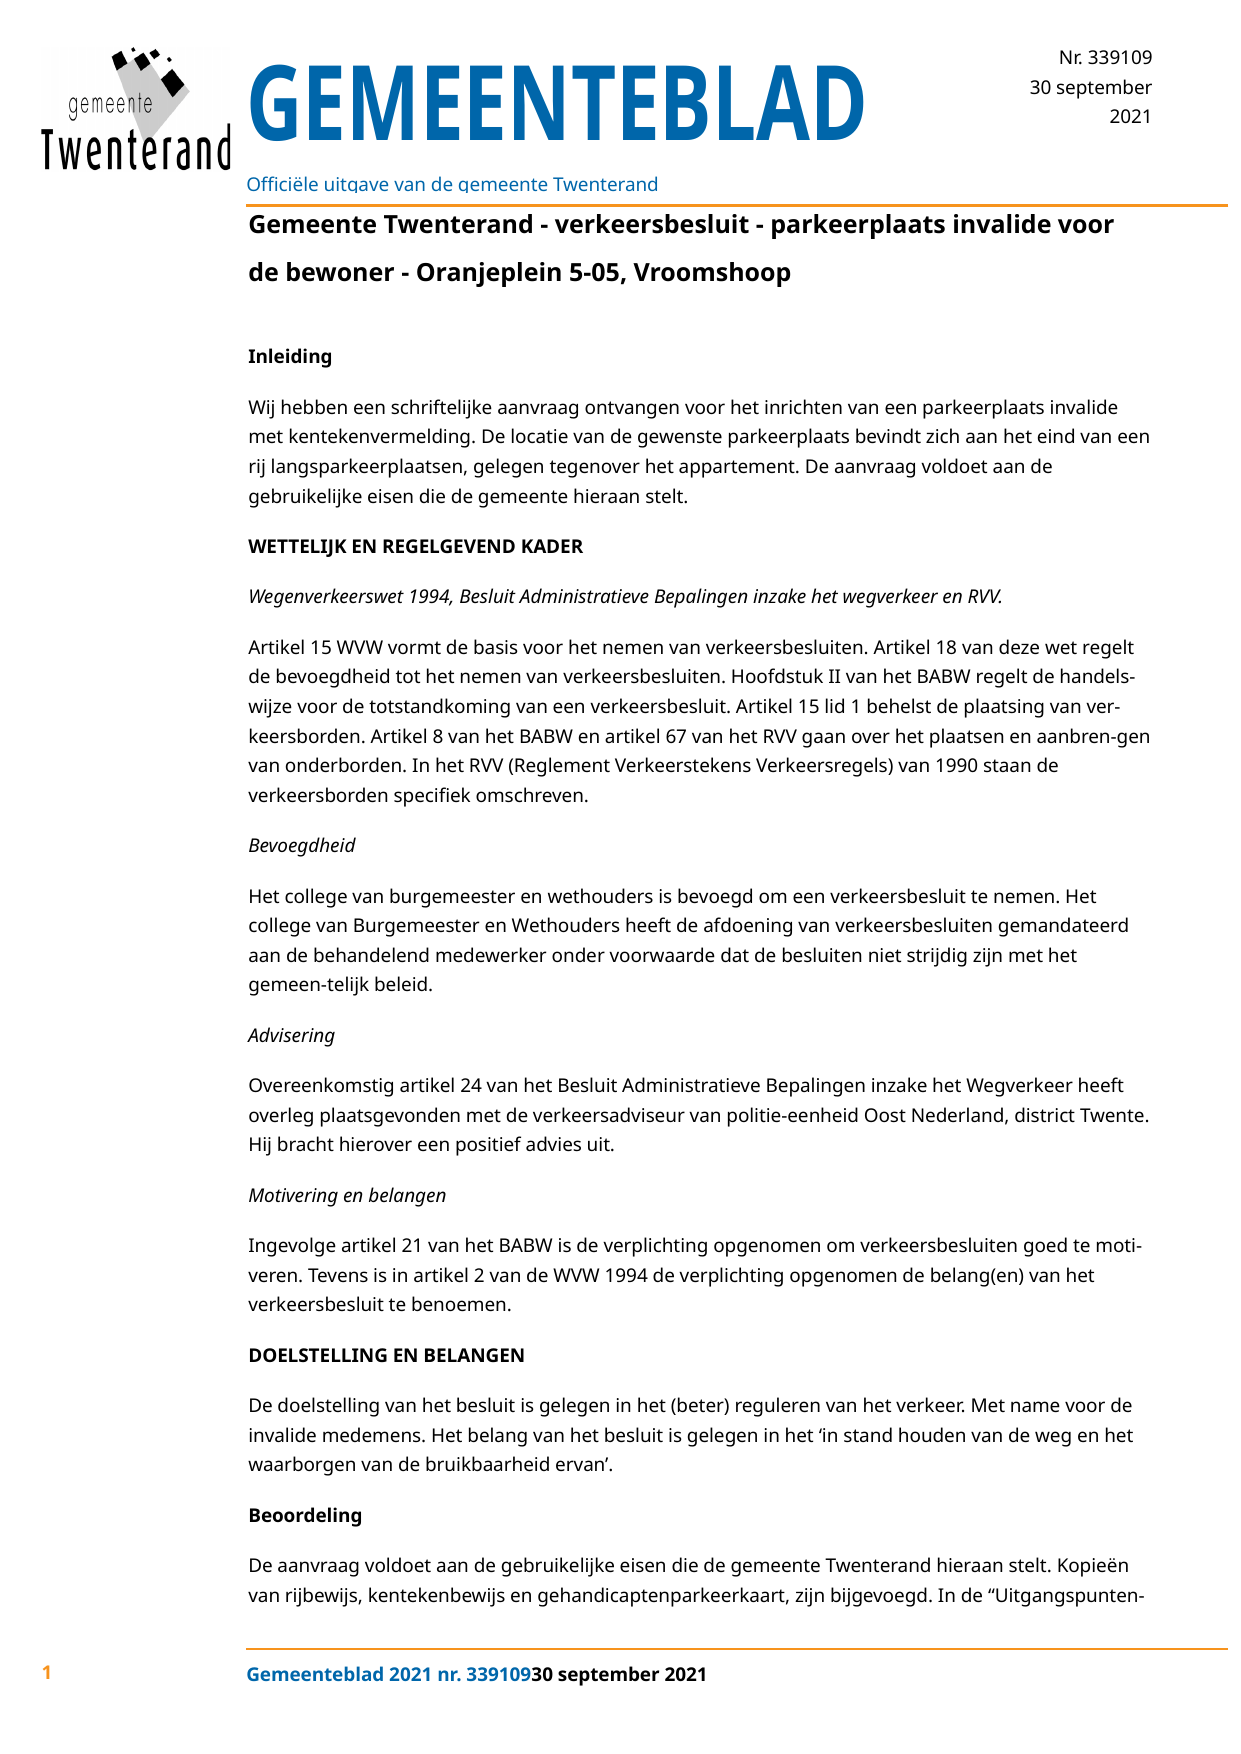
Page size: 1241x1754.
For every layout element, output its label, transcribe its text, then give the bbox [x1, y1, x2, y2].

text Gemeente Twenterand - verkeersbesluit - parkeerplaats invalide voor de bewoner - Oranjeplein 5-05, Vroomshoop [248, 207, 1152, 288]
text Advisering [248, 1022, 1152, 1048]
picture [41, 47, 231, 172]
text Inleiding [248, 344, 1152, 369]
text Het college van burgemeester en wethouders is bevoegd om een verkeersbesluit te nemen. Het college van Burgemeester en Wethouders heeft de afdoening van verkeersbesluiten gemandateerd aan de behandelend medewerker onder voorwaarde dat de besluiten niet strijdig zijn met het gemeen-telijk beleid. [248, 883, 1152, 997]
text Motivering en belangen [248, 1182, 1152, 1208]
text Ingevolge artikel 21 van het BABW is de verplichting opgenomen om verkeersbesluiten goed te moti-veren. Tevens is in artikel 2 van de WVW 1994 de verplichting opgenomen de belang(en) van het verkeersbesluit te benoemen. [248, 1232, 1152, 1317]
text De doelstelling van het besluit is gelegen in het (beter) reguleren van het verkeer. Met name voor de invalide medemens. Het belang van het besluit is gelegen in het ‘in stand houden van de weg en het waarborgen van de bruikbaarheid ervan’. [248, 1392, 1152, 1477]
text WETTELIJK EN REGELGEVEND KADER [248, 533, 1152, 559]
text Wegenverkeerswet 1994, Besluit Administratieve Bepalingen inzake het wegverkeer en RVV. [248, 584, 1152, 609]
text De aanvraag voldoet aan de gebruikelijke eisen die de gemeente Twenterand hieraan stelt. Kopieën van rijbewijs, kentekenbewijs en gehandicaptenparkeerkaart, zijn bijgevoegd. In de “Uitgangspunten- [248, 1552, 1152, 1608]
text Overeenkomstig artikel 24 van het Besluit Administratieve Bepalingen inzake het Wegverkeer heeft overleg plaatsgevonden met de verkeersadviseur van politie-eenheid Oost Nederland, district Twente. Hij bracht hierover een positief advies uit. [248, 1072, 1152, 1157]
text DOELSTELLING EN BELANGEN [248, 1342, 1152, 1368]
text Wij hebben een schriftelijke aanvraag ontvangen voor het inrichten van een parkeerplaats invalide met kentekenvermelding. De locatie van de gewenste parkeerplaats bevindt zich aan het eind van een rij langsparkeerplaatsen, gelegen tegenover het appartement. De aanvraag voldoet aan de gebruikelijke eisen die de gemeente hieraan stelt. [248, 394, 1152, 508]
text Artikel 15 WVW vormt de basis voor het nemen van verkeersbesluiten. Artikel 18 van deze wet regelt de bevoegdheid tot het nemen van verkeersbesluiten. Hoofdstuk II van het BABW regelt de handels-wijze voor de totstandkoming van een verkeersbesluit. Artikel 15 lid 1 behelst de plaatsing van ver-keersborden. Artikel 8 van het BABW en artikel 67 van het RVV gaan over het plaatsen en aanbren-gen van onderborden. In het RVV (Reglement Verkeerstekens Verkeersregels) van 1990 staan de verkeersborden specifiek omschreven. [248, 634, 1152, 808]
text Bevoegdheid [248, 832, 1152, 858]
text Beoordeling [248, 1502, 1152, 1528]
